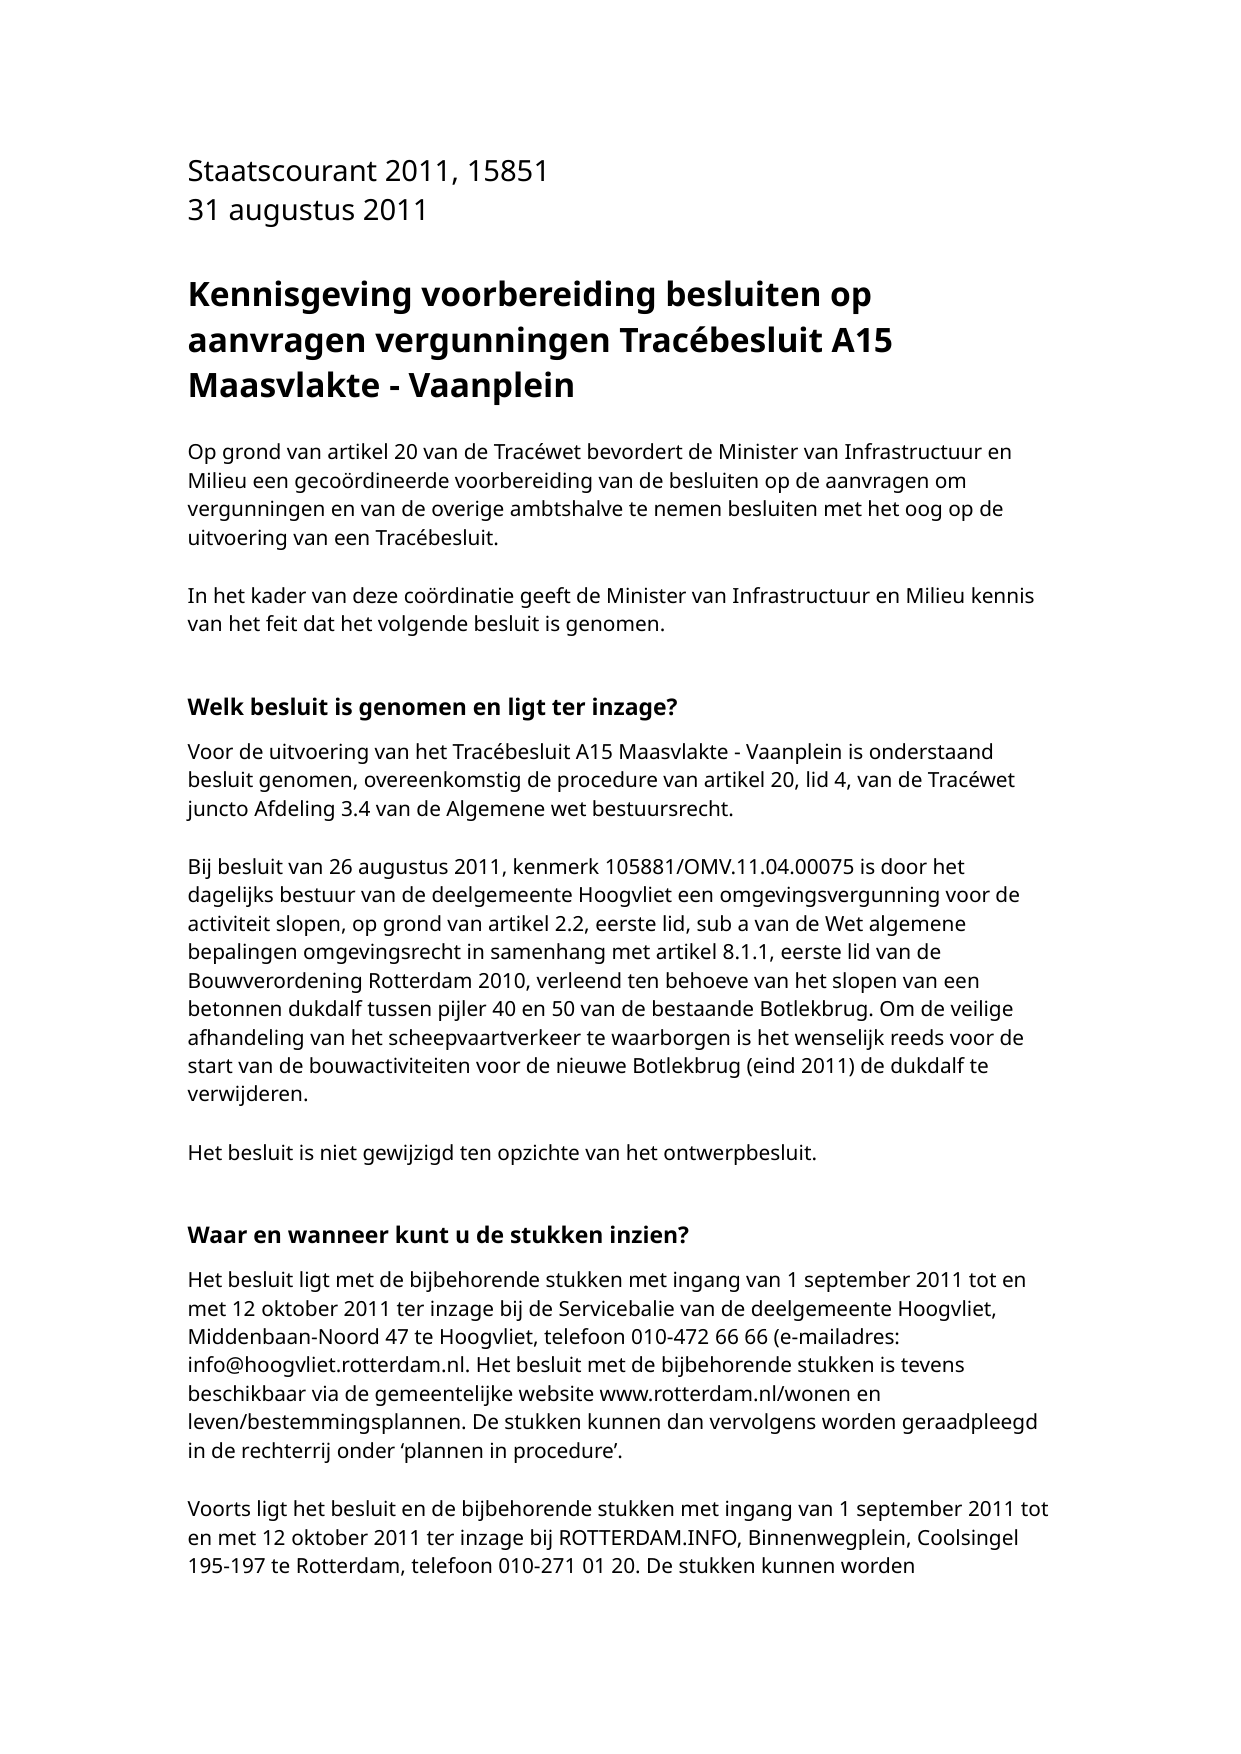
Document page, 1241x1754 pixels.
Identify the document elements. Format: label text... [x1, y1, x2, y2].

subtitle Welk besluit is genomen en ligt ter inzage? [187, 691, 1053, 722]
text Het besluit is niet gewijzigd ten opzichte van het ontwerpbesluit. [187, 1138, 1053, 1166]
text Op grond van artikel 20 van de Tracéwet bevordert de Minister van Infrastructuur en Milieu een gecoördineerde voorbereiding van de besluiten op de aanvragen om vergunningen en van de overige ambtshalve te nemen besluiten met het oog op de uitvoering van een Tracébesluit. [187, 437, 1053, 551]
text Bij besluit van 26 augustus 2011, kenmerk 105881/OMV.11.04.00075 is door het dagelijks bestuur van de deelgemeente Hoogvliet een omgevingsvergunning voor de activiteit slopen, op grond van artikel 2.2, eerste lid, sub a van de Wet algemene bepalingen omgevingsrecht in samenhang met artikel 8.1.1, eerste lid van de Bouwverordening Rotterdam 2010, verleend ten behoeve van het slopen van een betonnen dukdalf tussen pijler 40 en 50 van de bestaande Botlekbrug. Om de veilige afhandeling van het scheepvaartverkeer te waarborgen is het wenselijk reeds voor de start van de bouwactiviteiten voor de nieuwe Botlekbrug (eind 2011) de dukdalf te verwijderen. [187, 852, 1053, 1108]
subtitle Waar en wanneer kunt u de stukken inzien? [187, 1219, 1053, 1250]
text Voorts ligt het besluit en de bijbehorende stukken met ingang van 1 september 2011 tot en met 12 oktober 2011 ter inzage bij ROTTERDAM.INFO, Binnenwegplein, Coolsingel 195-197 te Rotterdam, telefoon 010-271 01 20. De stukken kunnen worden [187, 1494, 1053, 1579]
subtitle Kennisgeving voorbereiding besluiten op aanvragen vergunningen Tracébesluit A15 Maasvlakte - Vaanplein [187, 271, 1053, 407]
text In het kader van deze coördinatie geeft de Minister van Infrastructuur en Milieu kennis van het feit dat het volgende besluit is genomen. [187, 581, 1053, 638]
text 31 augustus 2011 [187, 190, 1053, 229]
text Staatscourant 2011, 15851 [187, 150, 1053, 190]
text Voor de uitvoering van het Tracébesluit A15 Maasvlakte - Vaanplein is onderstaand besluit genomen, overeenkomstig de procedure van artikel 20, lid 4, van de Tracéwet juncto Afdeling 3.4 van de Algemene wet bestuursrecht. [187, 737, 1053, 822]
text Het besluit ligt met de bijbehorende stukken met ingang van 1 september 2011 tot en met 12 oktober 2011 ter inzage bij de Servicebalie van de deelgemeente Hoogvliet, Middenbaan-Noord 47 te Hoogvliet, telefoon 010-472 66 66 (e-mailadres: info@hoogvliet.rotterdam.nl. Het besluit met de bijbehorende stukken is tevens beschikbaar via de gemeentelijke website www.rotterdam.nl/wonen en leven/bestemmingsplannen. De stukken kunnen dan vervolgens worden geraadpleegd in de rechterrij onder ‘plannen in procedure’. [187, 1265, 1053, 1464]
